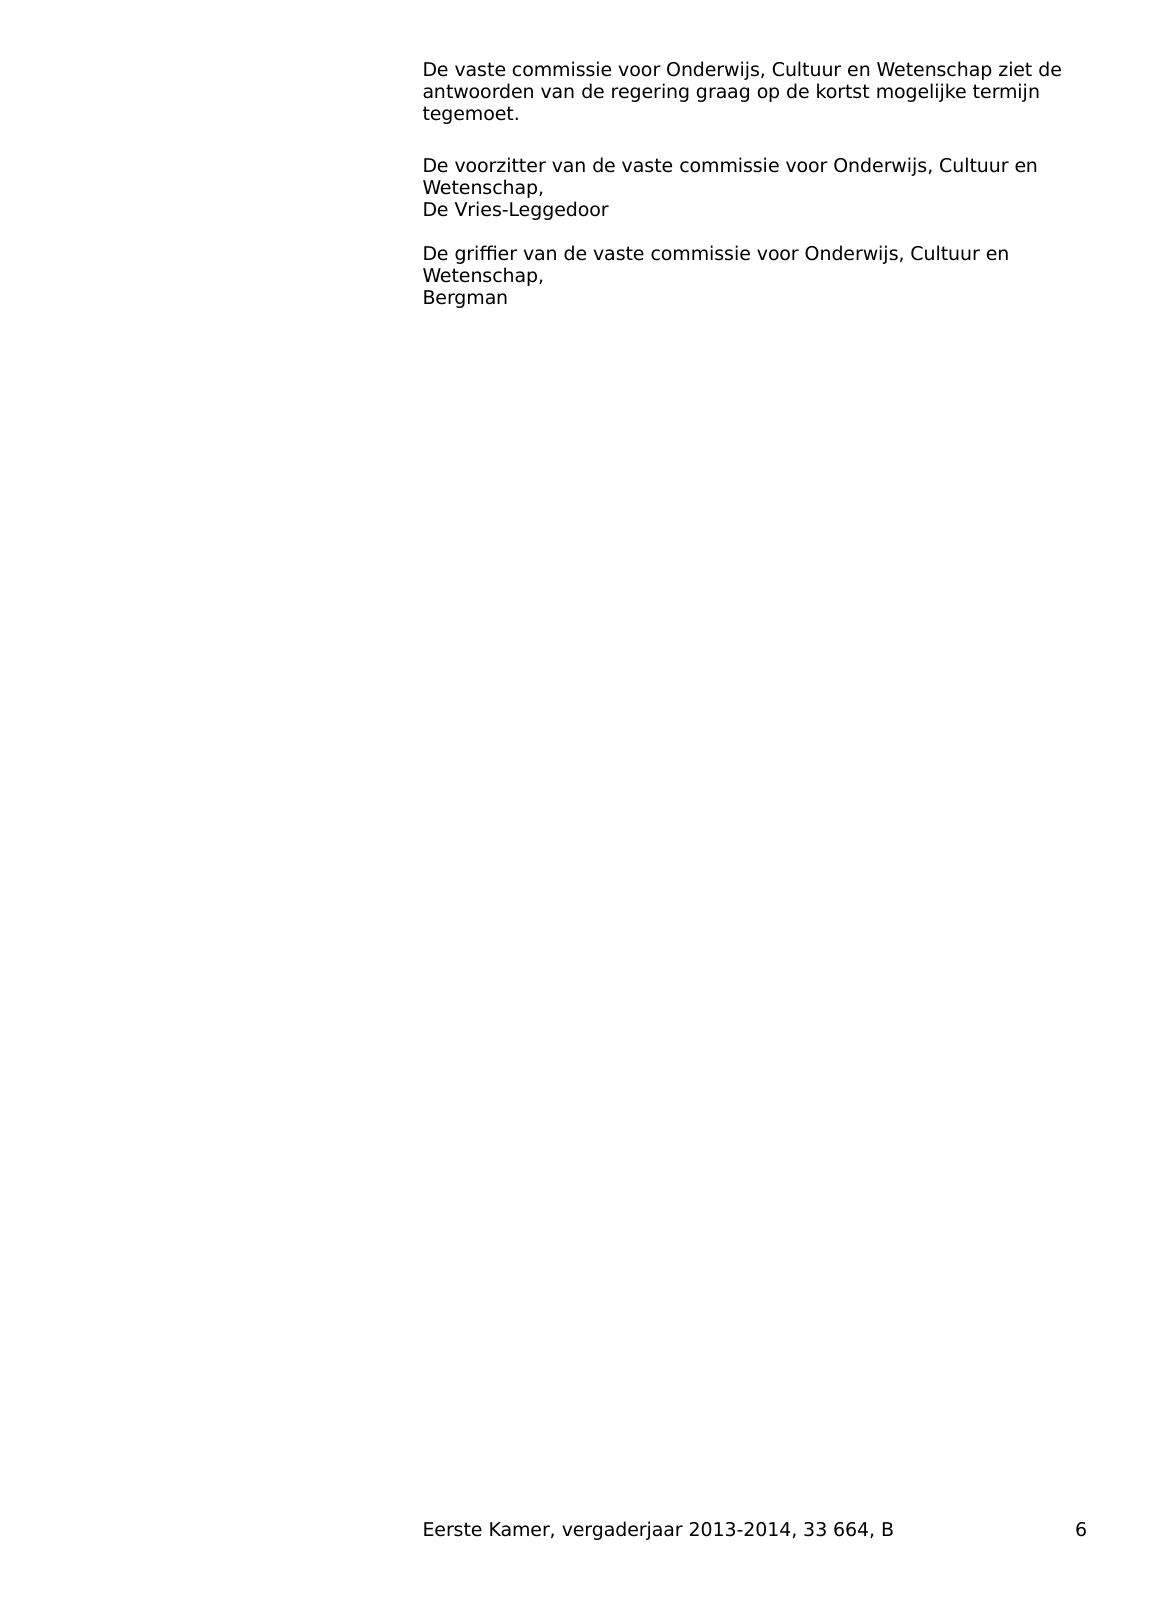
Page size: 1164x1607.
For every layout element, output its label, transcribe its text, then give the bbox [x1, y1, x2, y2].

text De vaste commissie voor Onderwijs, Cultuur en Wetenschap ziet de antwoorden van de regering graag op de kortst mogelijke termijn tegemoet. [422, 59, 1087, 125]
text De voorzitter van de vaste commissie voor Onderwijs, Cultuur en Wetenschap, De Vries-Leggedoor [422, 155, 1087, 221]
text De griffier van de vaste commissie voor Onderwijs, Cultuur en Wetenschap, Bergman [422, 243, 1087, 309]
